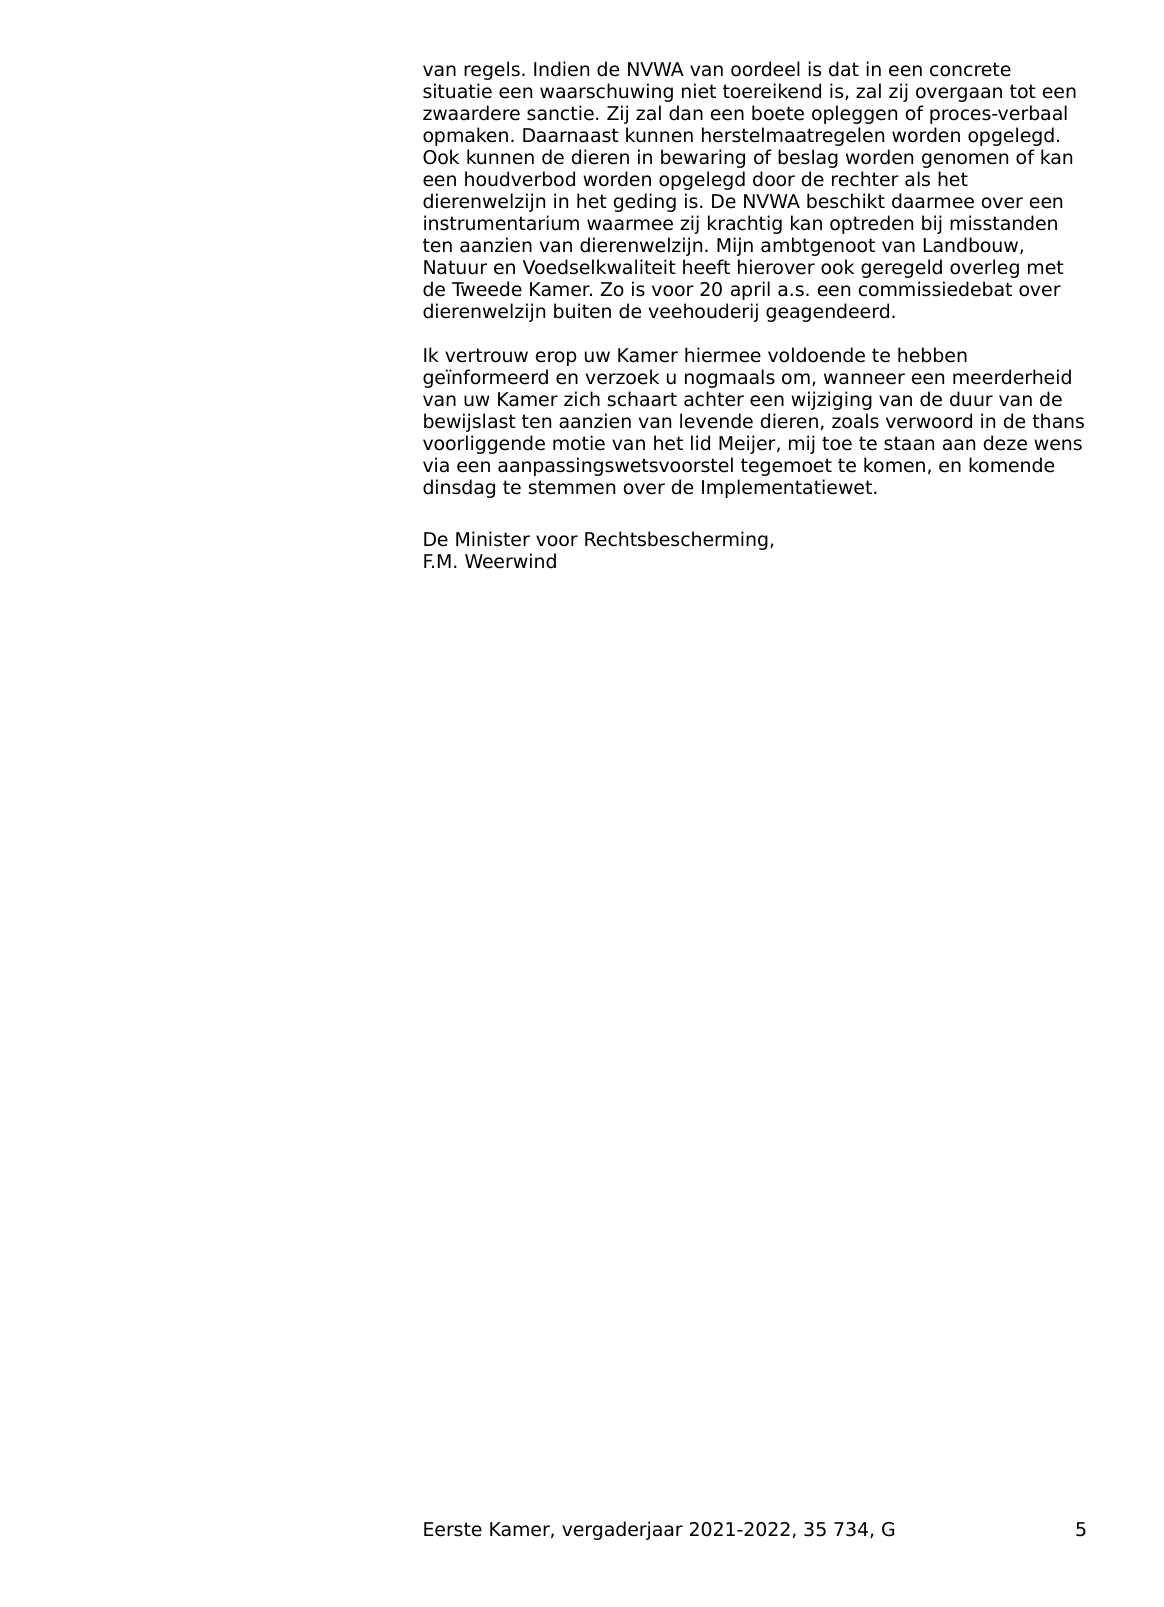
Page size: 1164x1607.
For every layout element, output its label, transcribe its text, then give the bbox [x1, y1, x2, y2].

text van regels. Indien de NVWA van oordeel is dat in een concrete situatie een waarschuwing niet toereikend is, zal zij overgaan tot een zwaardere sanctie. Zij zal dan een boete opleggen of proces-verbaal opmaken. Daarnaast kunnen herstelmaatregelen worden opgelegd. Ook kunnen de dieren in bewaring of beslag worden genomen of kan een houdverbod worden opgelegd door de rechter als het dierenwelzijn in het geding is. De NVWA beschikt daarmee over een instrumentarium waarmee zij krachtig kan optreden bij misstanden ten aanzien van dierenwelzijn. Mijn ambtgenoot van Landbouw, Natuur en Voedselkwaliteit heeft hierover ook geregeld overleg met de Tweede Kamer. Zo is voor 20 april a.s. een commissiedebat over dierenwelzijn buiten de veehouderij geagendeerd. [422, 59, 1087, 323]
text Ik vertrouw erop uw Kamer hiermee voldoende te hebben geïnformeerd en verzoek u nogmaals om, wanneer een meerderheid van uw Kamer zich schaart achter een wijziging van de duur van de bewijslast ten aanzien van levende dieren, zoals verwoord in de thans voorliggende motie van het lid Meijer, mij toe te staan aan deze wens via een aanpassingswetsvoorstel tegemoet te komen, en komende dinsdag te stemmen over de Implementatiewet. [422, 345, 1087, 499]
text De Minister voor Rechtsbescherming, F.M. Weerwind [422, 529, 1087, 573]
